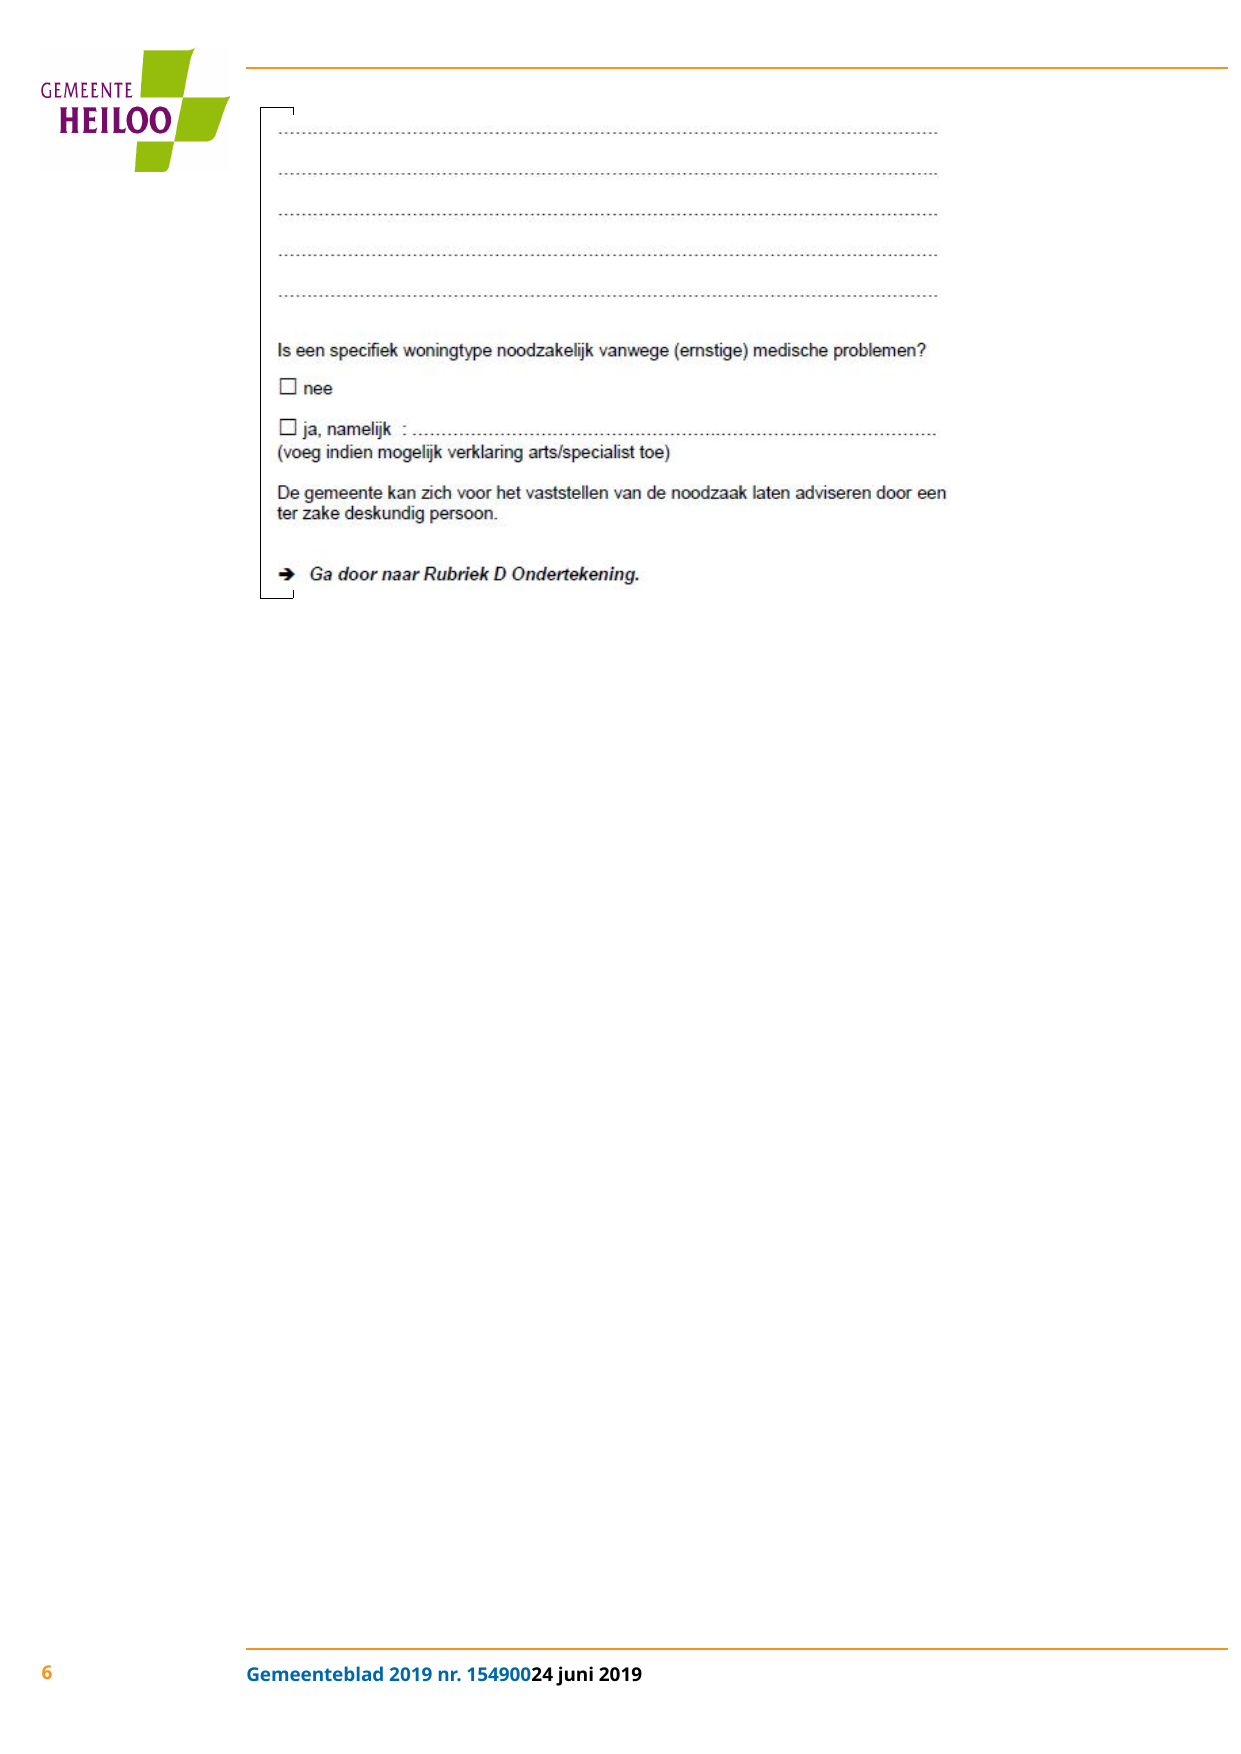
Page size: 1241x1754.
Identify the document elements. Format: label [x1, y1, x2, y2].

picture [268, 115, 978, 590]
picture [41, 47, 231, 172]
